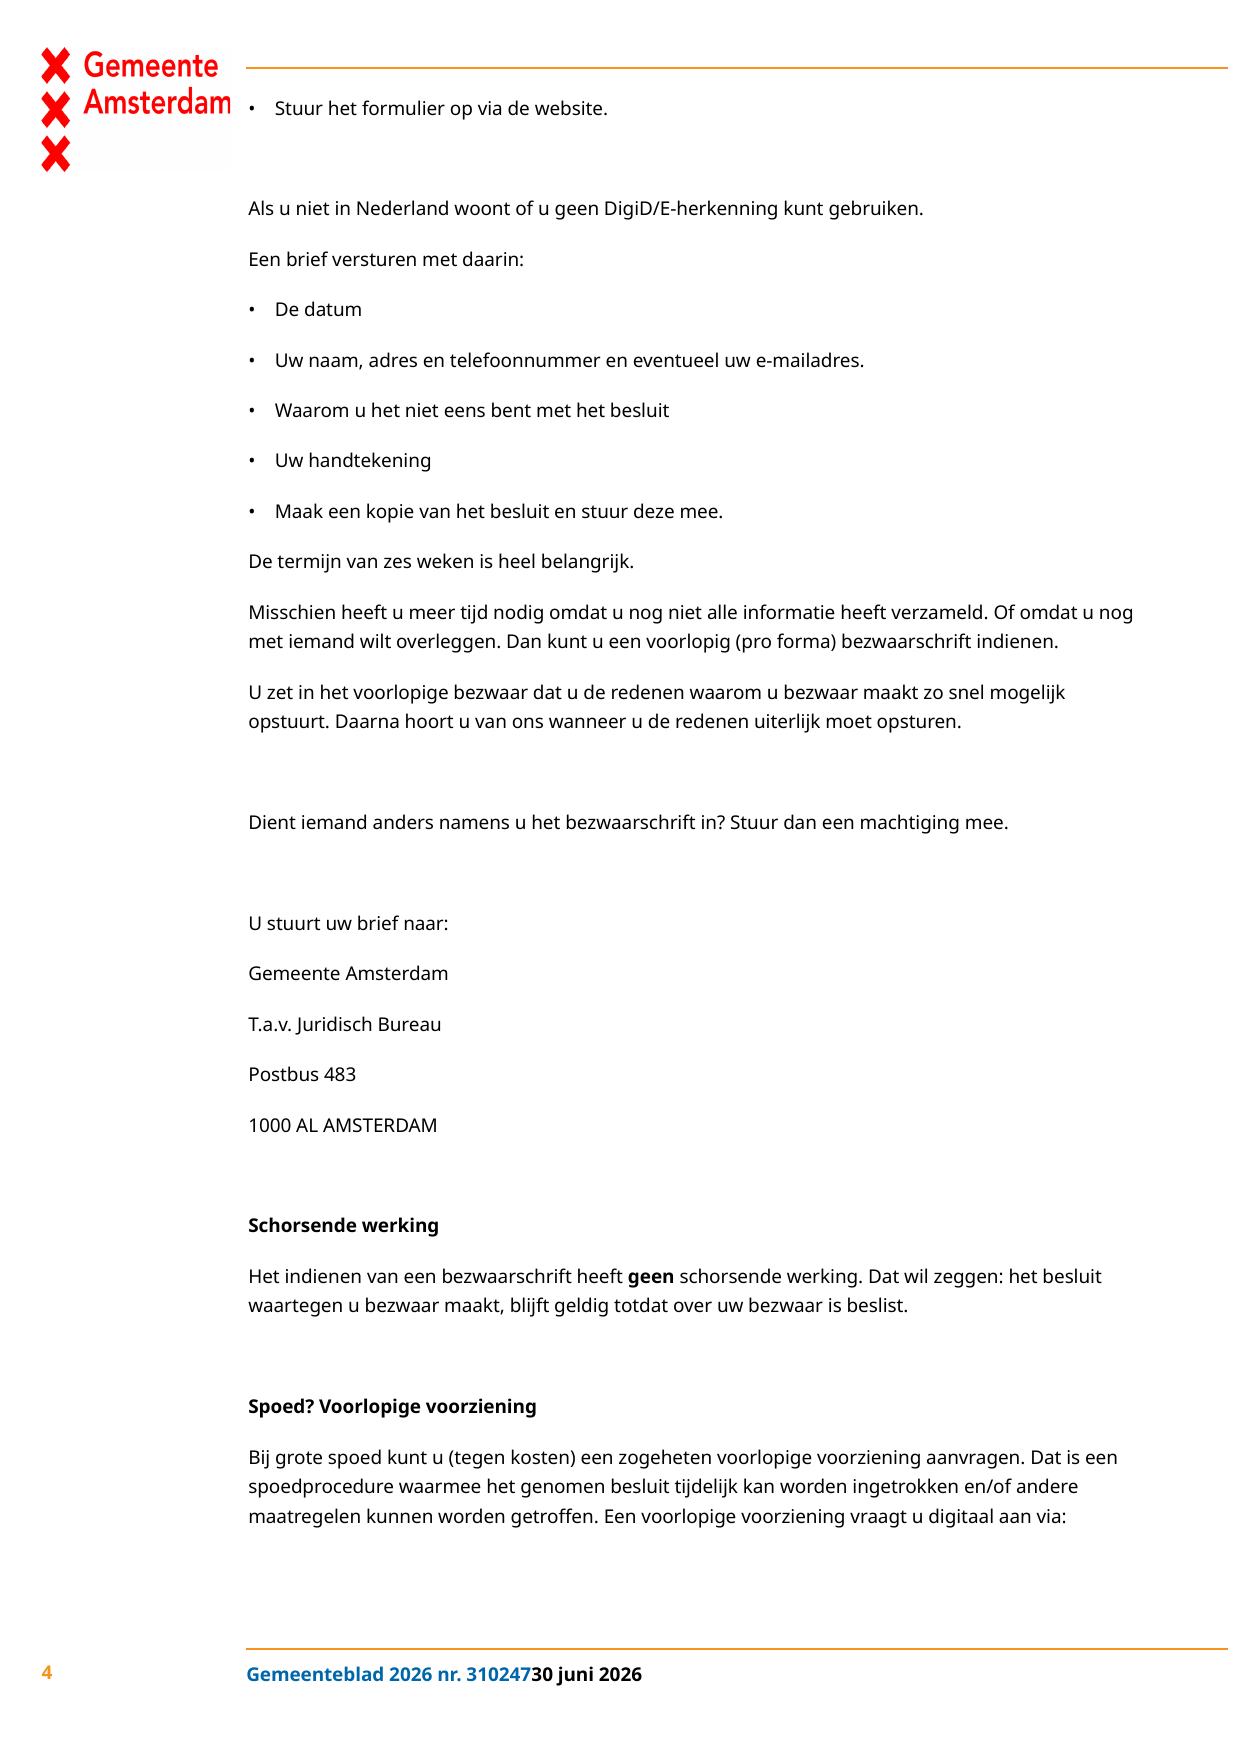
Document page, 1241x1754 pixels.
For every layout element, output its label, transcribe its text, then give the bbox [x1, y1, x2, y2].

text Een brief versturen met daarin: [248, 246, 1152, 272]
text • De datum [248, 296, 1152, 322]
text Postbus 483 [248, 1061, 1152, 1087]
text 1000 AL AMSTERDAM [248, 1112, 1152, 1138]
text Dient iemand anders namens u het bezwaarschrift in? Stuur dan een machtiging mee. [248, 809, 1152, 835]
text T.a.v. Juridisch Bureau [248, 1011, 1152, 1037]
text U stuurt uw brief naar: [248, 910, 1152, 936]
picture [41, 47, 231, 172]
text Gemeente Amsterdam [248, 961, 1152, 986]
text • Maak een kopie van het besluit en stuur deze mee. [248, 498, 1152, 524]
text Bij grote spoed kunt u (tegen kosten) een zogeheten voorlopige voorziening aanvragen. Dat is een spoedprocedure waarmee het genomen besluit tijdelijk kan worden ingetrokken en/of andere maatregelen kunnen worden getroffen. Een voorlopige voorziening vraagt u digitaal aan via: [248, 1444, 1152, 1529]
text Het indienen van een bezwaarschrift heeft geen schorsende werking. Dat wil zeggen: het besluit waartegen u bezwaar maakt, blijft geldig totdat over uw bezwaar is beslist. [248, 1263, 1152, 1318]
text Misschien heeft u meer tijd nodig omdat u nog niet alle informatie heeft verzameld. Of omdat u nog met iemand wilt overleggen. Dan kunt u een voorlopig (pro forma) bezwaarschrift indienen. [248, 599, 1152, 654]
text U zet in het voorlopige bezwaar dat u de redenen waarom u bezwaar maakt zo snel mogelijk opstuurt. Daarna hoort u van ons wanneer u de redenen uiterlijk moet opsturen. [248, 679, 1152, 734]
text • Waarom u het niet eens bent met het besluit [248, 397, 1152, 423]
text • Uw naam, adres en telefoonnummer en eventueel uw e-mailadres. [248, 347, 1152, 373]
text • Stuur het formulier op via de website. [248, 95, 1152, 121]
text • Uw handtekening [248, 448, 1152, 473]
text Schorsende werking [248, 1213, 1152, 1238]
text Spoed? Voorlopige voorziening [248, 1393, 1152, 1419]
text Als u niet in Nederland woont of u geen DigiD/E-herkenning kunt gebruiken. [248, 196, 1152, 221]
text De termijn van zes weken is heel belangrijk. [248, 548, 1152, 574]
